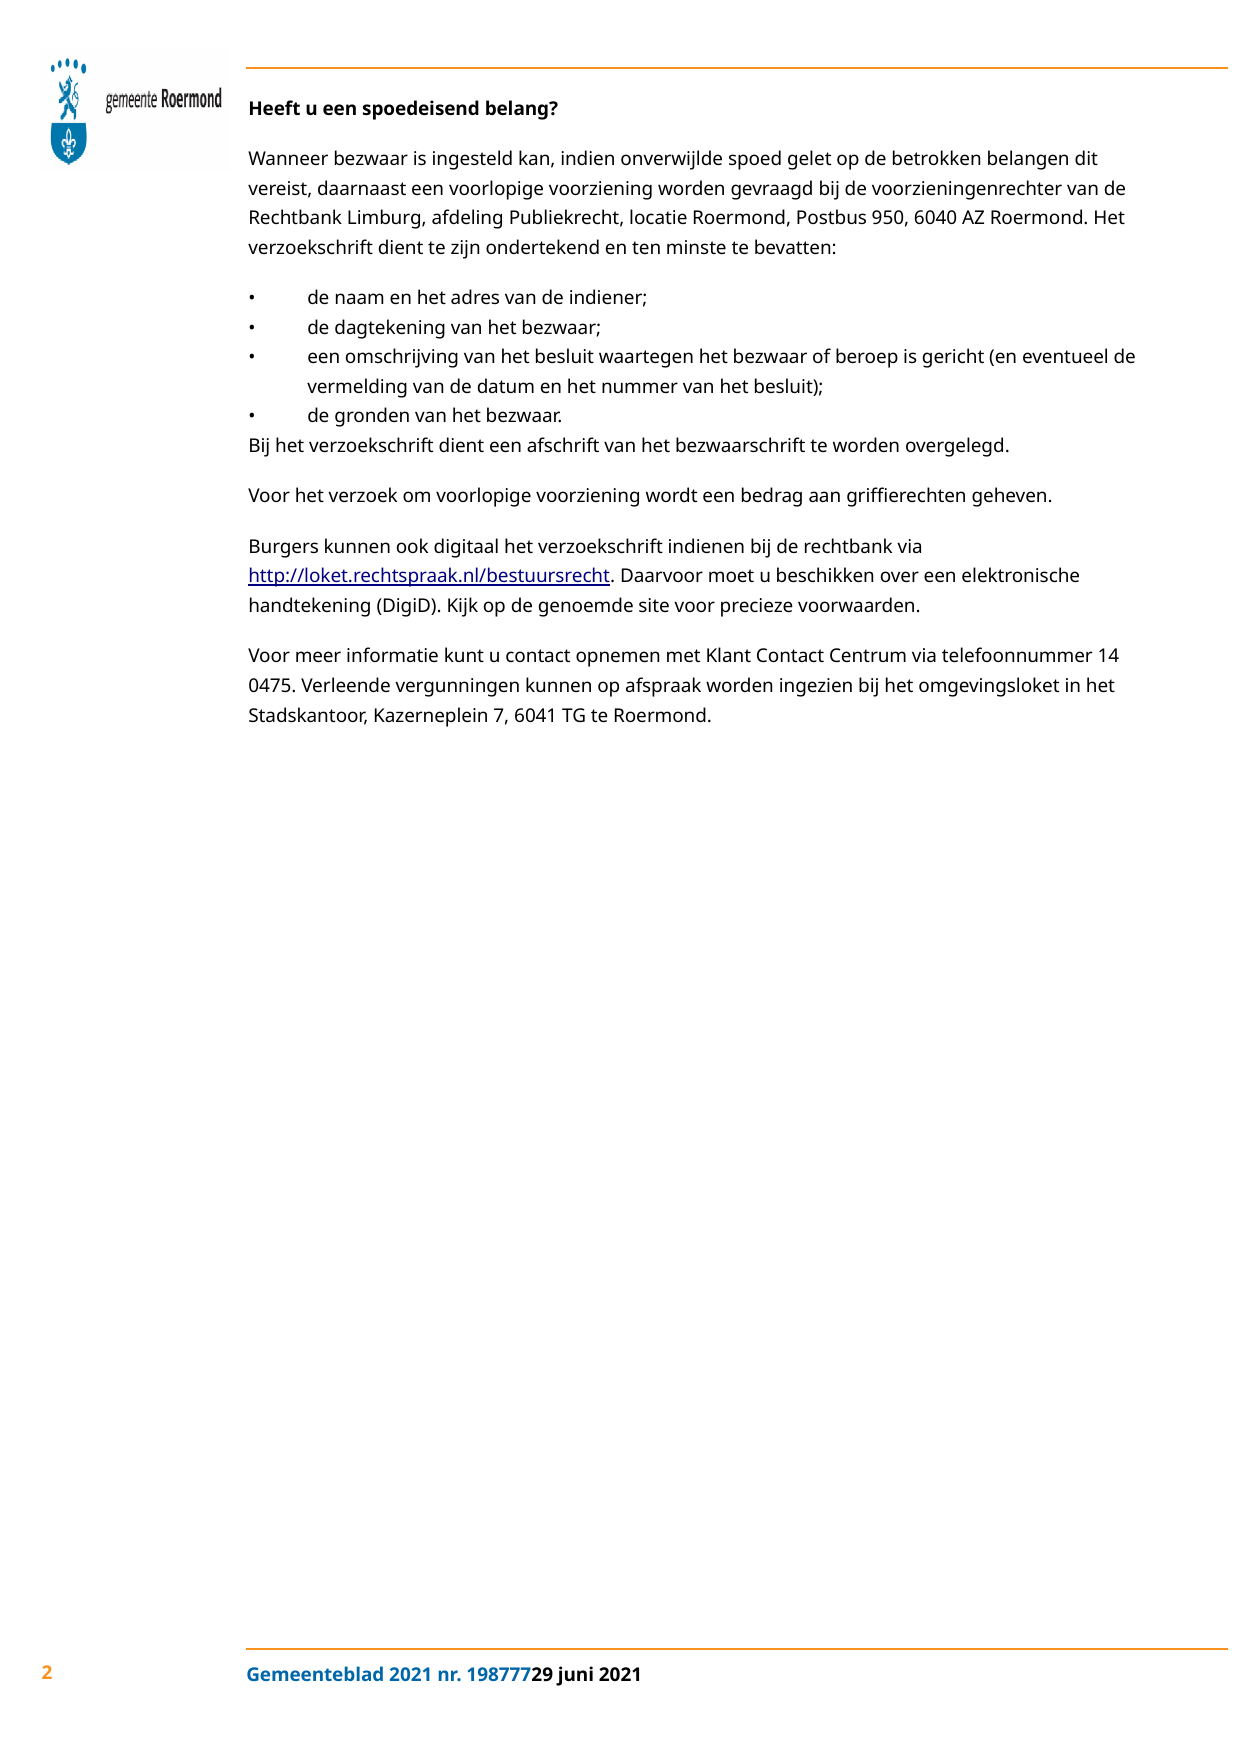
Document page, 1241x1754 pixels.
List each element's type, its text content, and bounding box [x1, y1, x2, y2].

picture [41, 47, 231, 172]
list de gronden van het bezwaar. [248, 403, 1152, 428]
text Wanneer bezwaar is ingesteld kan, indien onverwijlde spoed gelet op de betrokken belangen dit vereist, daarnaast een voorlopige voorziening worden gevraagd bij de voorzieningenrechter van de Rechtbank Limburg, afdeling Publiekrecht, locatie Roermond, Postbus 950, 6040 AZ Roermond. Het verzoekschrift dient te zijn ondertekend en ten minste te bevatten: [248, 145, 1152, 260]
list de dagtekening van het bezwaar; [248, 314, 1152, 340]
text Burgers kunnen ook digitaal het verzoekschrift indienen bij de rechtbank via http://loket.rechtspraak.nl/bestuursrecht. Daarvoor moet u beschikken over een elektronische handtekening (DigiD). Kijk op de genoemde site voor precieze voorwaarden. [248, 533, 1152, 618]
list een omschrijving van het besluit waartegen het bezwaar of beroep is gericht (en eventueel de vermelding van de datum en het nummer van het besluit); [248, 343, 1152, 399]
text Voor het verzoek om voorlopige voorziening wordt een bedrag aan griffierechten geheven. [248, 483, 1152, 508]
list de naam en het adres van de indiener; [248, 284, 1152, 310]
text Voor meer informatie kunt u contact opnemen met Klant Contact Centrum via telefoonnummer 14 0475. Verleende vergunningen kunnen op afspraak worden ingezien bij het omgevingsloket in het Stadskantoor, Kazerneplein 7, 6041 TG te Roermond. [248, 643, 1152, 728]
text Bij het verzoekschrift dient een afschrift van het bezwaarschrift te worden overgelegd. [248, 432, 1152, 458]
text Heeft u een spoedeisend belang? [248, 95, 1152, 121]
